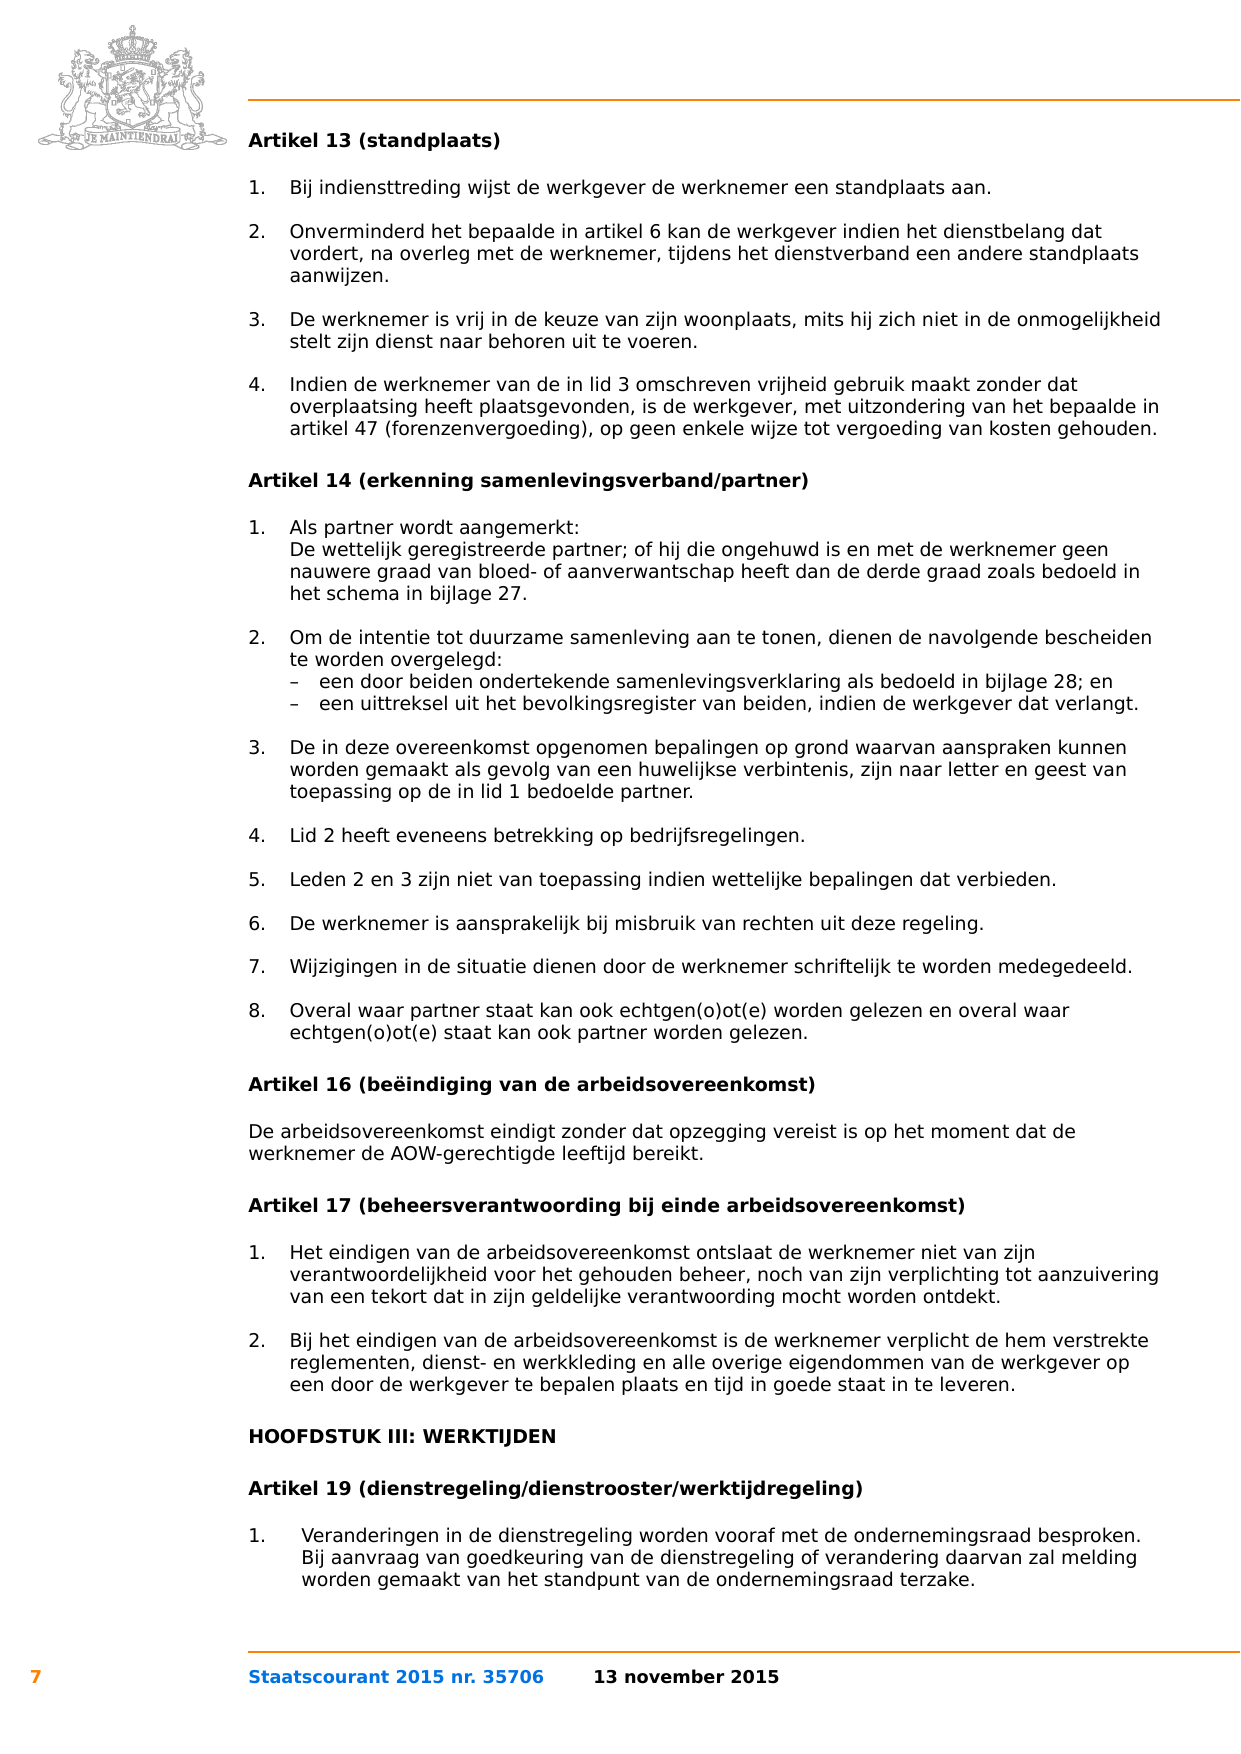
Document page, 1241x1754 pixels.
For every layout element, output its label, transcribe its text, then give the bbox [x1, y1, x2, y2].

text 3. De in deze overeenkomst opgenomen bepalingen op grond waarvan aanspraken kunnen worden gemaakt als gevolg van een huwelijkse verbintenis, zijn naar letter en geest van toepassing op de in lid 1 bedoelde partner. [248, 737, 1163, 803]
subtitle HOOFDSTUK III: WERKTIJDEN [248, 1426, 1163, 1448]
text 8. Overal waar partner staat kan ook echtgen(o)ot(e) worden gelezen en overal waar echtgen(o)ot(e) staat kan ook partner worden gelezen. [248, 1000, 1163, 1044]
subtitle Artikel 19 (dienstregeling/dienstrooster/werktijdregeling) [248, 1478, 1163, 1500]
picture [38, 25, 227, 150]
text 2. Om de intentie tot duurzame samenleving aan te tonen, dienen de navolgende bescheiden te worden overgelegd: [248, 627, 1163, 671]
text 7. Wijzigingen in de situatie dienen door de werknemer schriftelijk te worden medegedeeld. [248, 956, 1163, 978]
text De arbeidsovereenkomst eindigt zonder dat opzegging vereist is op het moment dat de werknemer de AOW-gerechtigde leeftijd bereikt. [248, 1121, 1163, 1165]
text – een door beiden ondertekende samenlevingsverklaring als bedoeld in bijlage 28; en [289, 671, 1163, 693]
text 1. Als partner wordt aangemerkt: [248, 517, 1163, 539]
subtitle Artikel 14 (erkenning samenlevingsverband/partner) [248, 470, 1163, 492]
subtitle Artikel 13 (standplaats) [248, 130, 1163, 152]
text 1. Bij indiensttreding wijst de werkgever de werknemer een standplaats aan. [248, 177, 1163, 199]
text 1. Veranderingen in de dienstregeling worden vooraf met de ondernemingsraad besproken. Bij aanvraag van goedkeuring van de dienstregeling of verandering daarvan zal melding worden gemaakt van het standpunt van de ondernemingsraad terzake. [248, 1525, 1163, 1591]
subtitle Artikel 16 (beëindiging van de arbeidsovereenkomst) [248, 1074, 1163, 1096]
text 4. Lid 2 heeft eveneens betrekking op bedrijfsregelingen. [248, 825, 1163, 847]
subtitle Artikel 17 (beheersverantwoording bij einde arbeidsovereenkomst) [248, 1195, 1163, 1217]
text 3. De werknemer is vrij in de keuze van zijn woonplaats, mits hij zich niet in de onmogelijkheid stelt zijn dienst naar behoren uit te voeren. [248, 308, 1163, 352]
text – een uittreksel uit het bevolkingsregister van beiden, indien de werkgever dat verlangt. [289, 693, 1163, 715]
text 6. De werknemer is aansprakelijk bij misbruik van rechten uit deze regeling. [248, 912, 1163, 934]
text 1. Het eindigen van de arbeidsovereenkomst ontslaat de werknemer niet van zijn verantwoordelijkheid voor het gehouden beheer, noch van zijn verplichting tot aanzuivering van een tekort dat in zijn geldelijke verantwoording mocht worden ontdekt. [248, 1242, 1163, 1308]
text 4. Indien de werknemer van de in lid 3 omschreven vrijheid gebruik maakt zonder dat overplaatsing heeft plaatsgevonden, is de werkgever, met uitzondering van het bepaalde in artikel 47 (forenzenvergoeding), op geen enkele wijze tot vergoeding van kosten gehouden. [248, 374, 1163, 440]
text 2. Bij het eindigen van de arbeidsovereenkomst is de werknemer verplicht de hem verstrekte reglementen, dienst- en werkkleding en alle overige eigendommen van de werkgever op een door de werkgever te bepalen plaats en tijd in goede staat in te leveren. [248, 1330, 1163, 1396]
text De wettelijk geregistreerde partner; of hij die ongehuwd is en met de werknemer geen nauwere graad van bloed- of aanverwantschap heeft dan de derde graad zoals bedoeld in het schema in bijlage 27. [289, 539, 1163, 605]
text 2. Onverminderd het bepaalde in artikel 6 kan de werkgever indien het dienstbelang dat vordert, na overleg met de werknemer, tijdens het dienstverband een andere standplaats aanwijzen. [248, 221, 1163, 287]
text 5. Leden 2 en 3 zijn niet van toepassing indien wettelijke bepalingen dat verbieden. [248, 868, 1163, 891]
